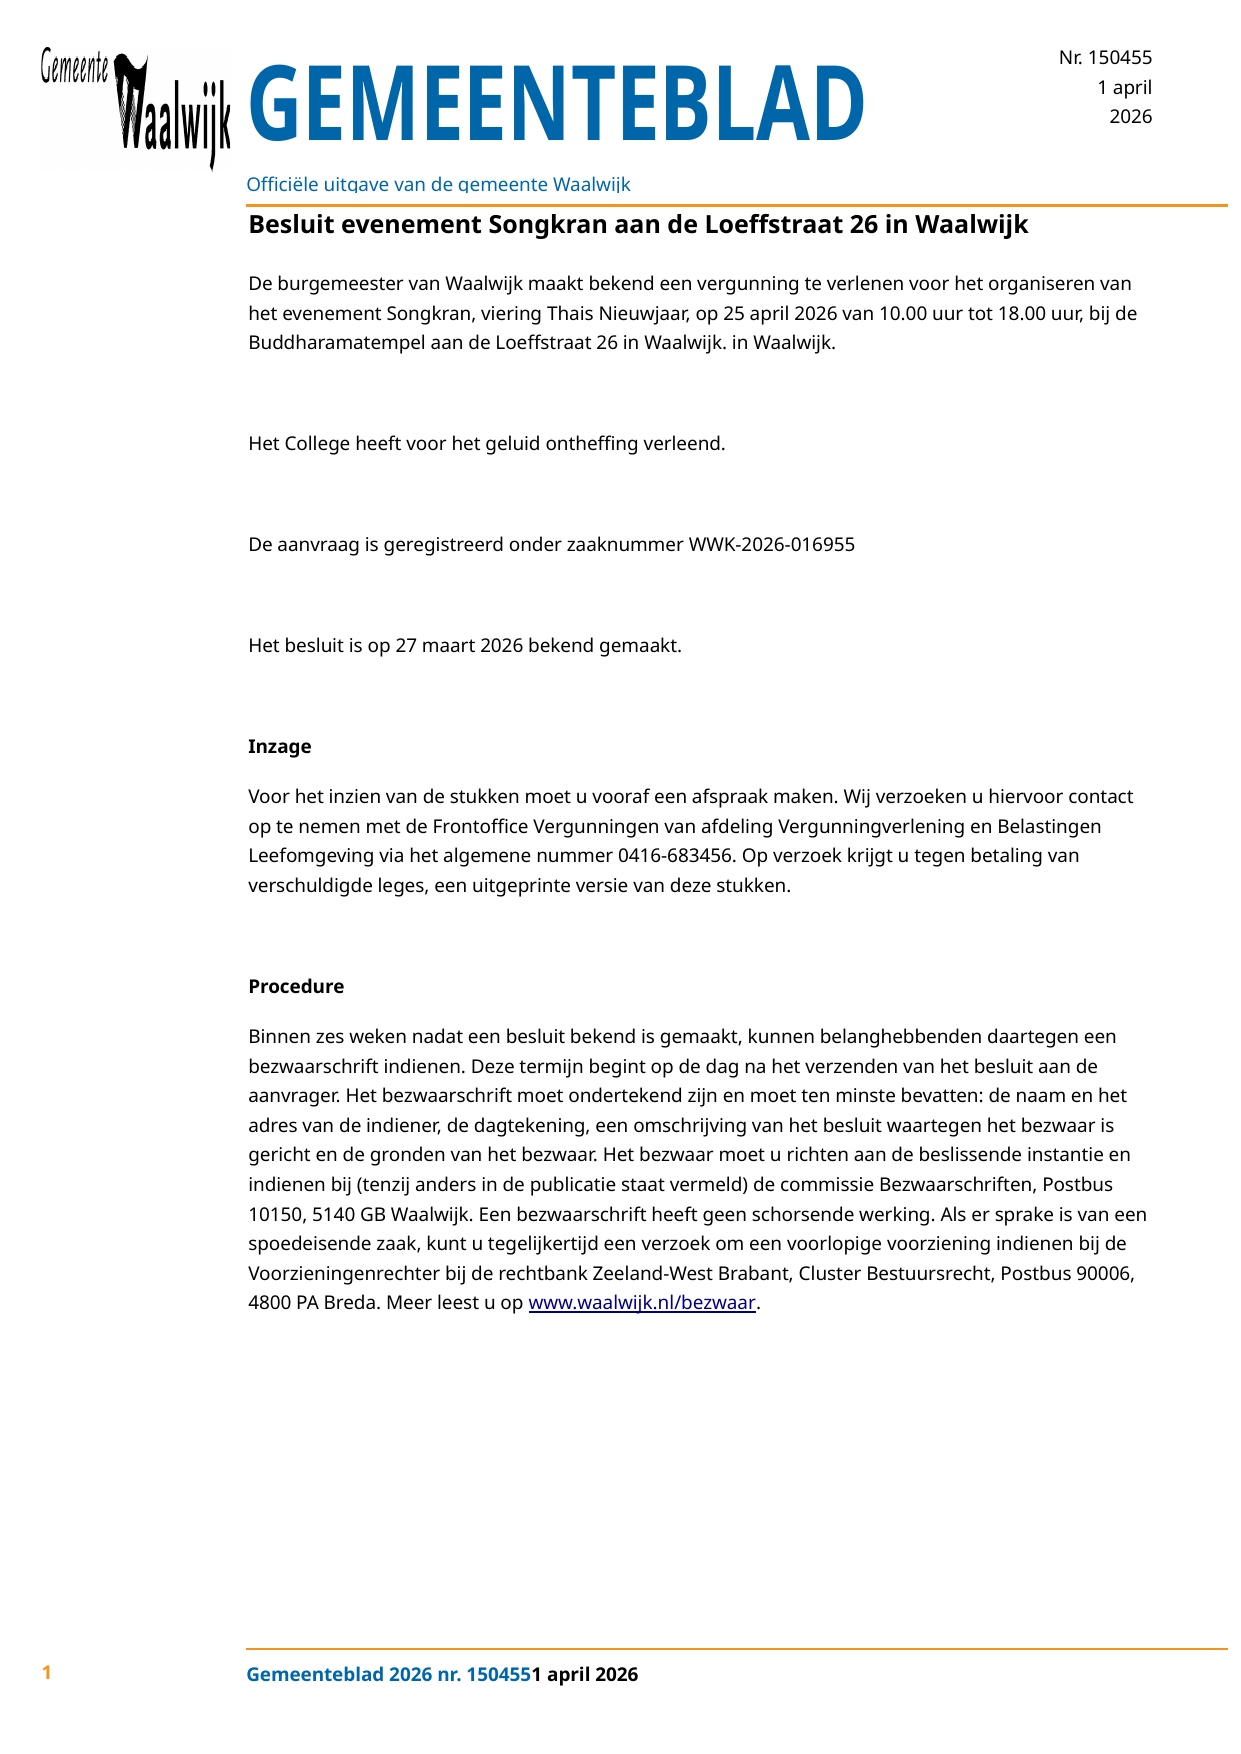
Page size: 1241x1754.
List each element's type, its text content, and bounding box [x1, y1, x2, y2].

text Voor het inzien van de stukken moet u vooraf een afspraak maken. Wij verzoeken u hiervoor contact op te nemen met de Frontoffice Vergunningen van afdeling Vergunningverlening en Belastingen Leefomgeving via het algemene nummer 0416-683456. Op verzoek krijgt u tegen betaling van verschuldigde leges, een uitgeprinte versie van deze stukken. [248, 783, 1152, 898]
text Binnen zes weken nadat een besluit bekend is gemaakt, kunnen belanghebbenden daartegen een bezwaarschrift indienen. Deze termijn begint op de dag na het verzenden van het besluit aan de aanvrager. Het bezwaarschrift moet ondertekend zijn en moet ten minste bevatten: de naam en het adres van de indiener, de dagtekening, een omschrijving van het besluit waartegen het bezwaar is gericht en de gronden van het bezwaar. Het bezwaar moet u richten aan de beslissende instantie en indienen bij (tenzij anders in de publicatie staat vermeld) de commissie Bezwaarschriften, Postbus 10150, 5140 GB Waalwijk. Een bezwaarschrift heeft geen schorsende werking. Als er sprake is van een spoedeisende zaak, kunt u tegelijkertijd een verzoek om een voorlopige voorziening indienen bij de Voorzieningenrechter bij de rechtbank Zeeland-West Brabant, Cluster Bestuursrecht, Postbus 90006, 4800 PA Breda. Meer leest u op www.waalwijk.nl/bezwaar. [248, 1023, 1152, 1315]
text Het College heeft voor het geluid ontheffing verleend. [248, 430, 1152, 456]
text Besluit evenement Songkran aan de Loeffstraat 26 in Waalwijk [248, 207, 1152, 241]
text Inzage [248, 733, 1152, 758]
text De burgemeester van Waalwijk maakt bekend een vergunning te verlenen voor het organiseren van het evenement Songkran, viering Thais Nieuwjaar, op 25 april 2026 van 10.00 uur tot 18.00 uur, bij de Buddharamatempel aan de Loeffstraat 26 in Waalwijk. in Waalwijk. [248, 270, 1152, 355]
picture [41, 47, 231, 172]
text De aanvraag is geregistreerd onder zaaknummer WWK-2026-016955 [248, 531, 1152, 557]
text Procedure [248, 973, 1152, 998]
text Het besluit is op 27 maart 2026 bekend gemaakt. [248, 632, 1152, 658]
